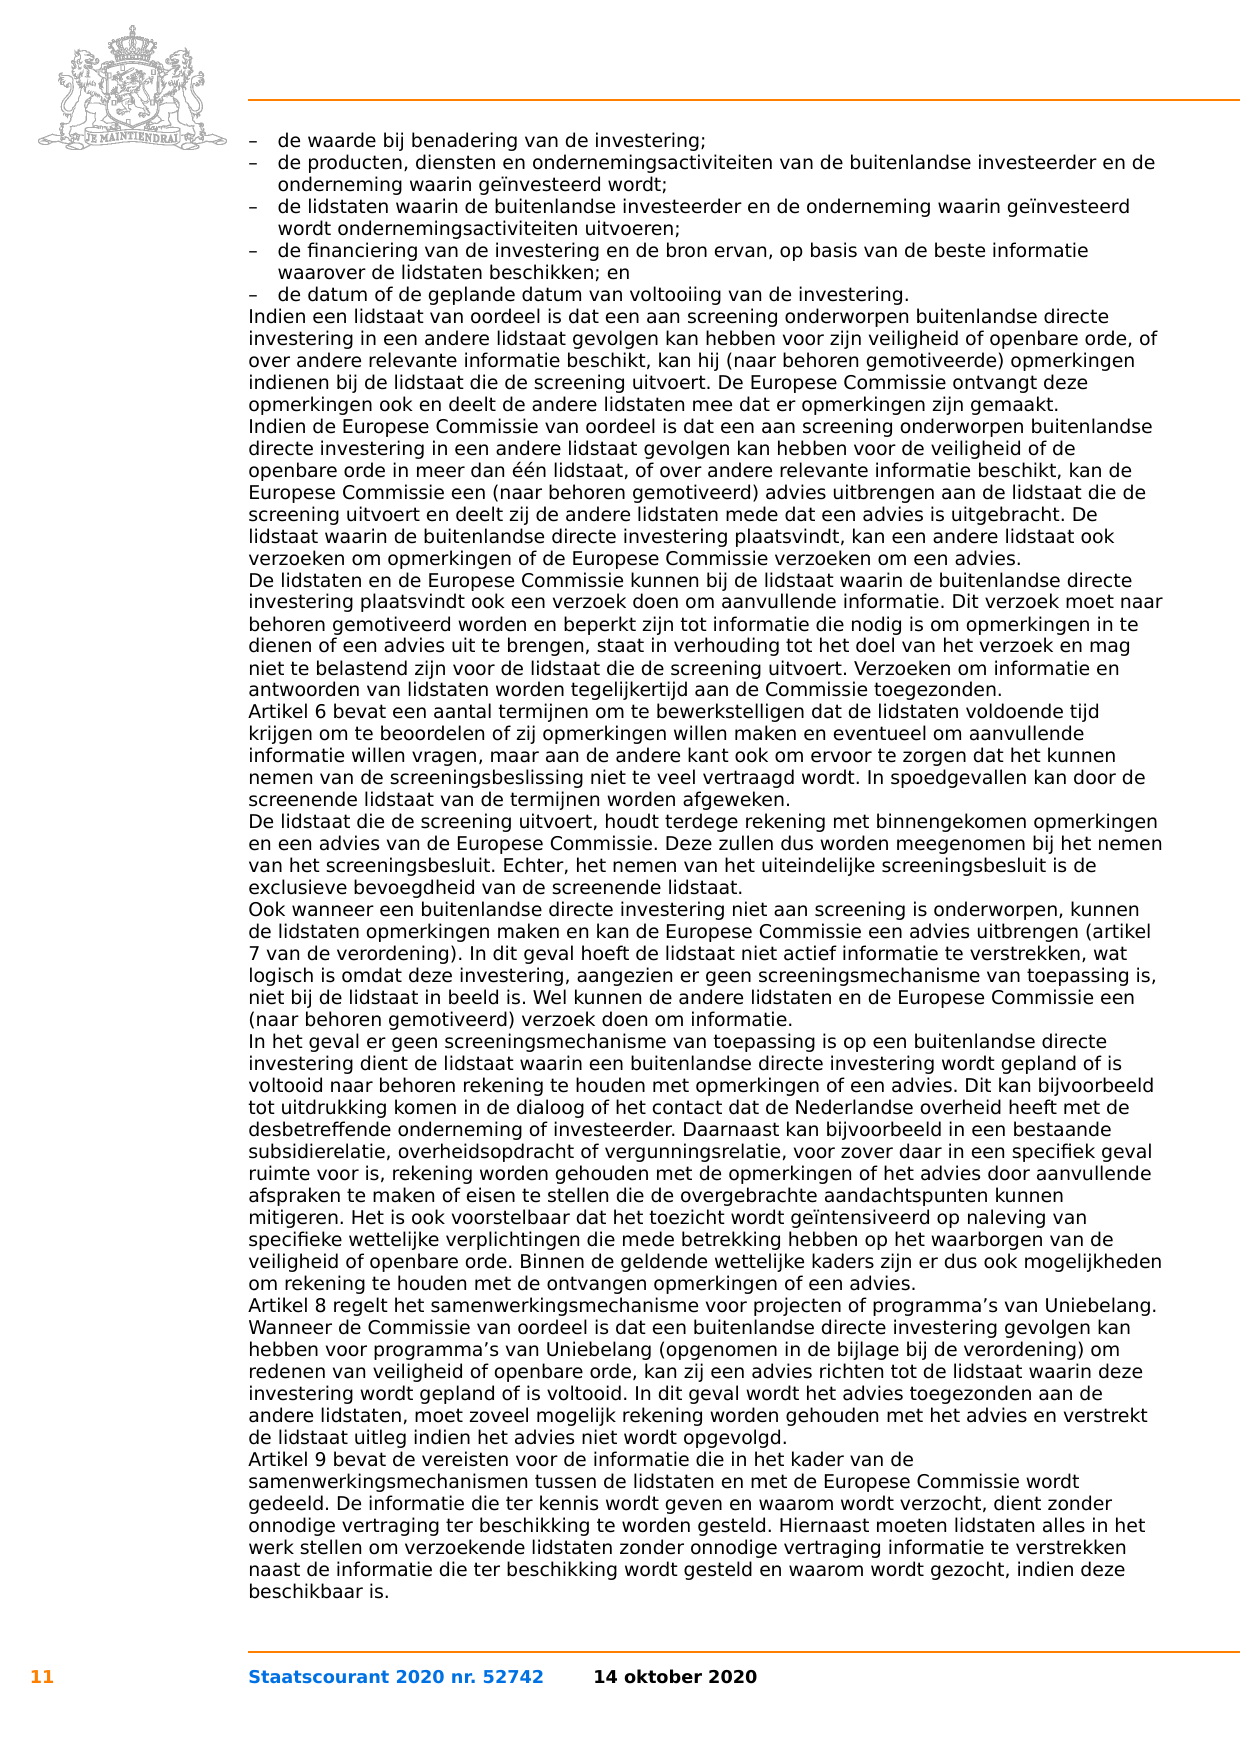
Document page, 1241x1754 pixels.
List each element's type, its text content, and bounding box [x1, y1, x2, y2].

text Indien de Europese Commissie van oordeel is dat een aan screening onderworpen buitenlandse directe investering in een andere lidstaat gevolgen kan hebben voor de veiligheid of de openbare orde in meer dan één lidstaat, of over andere relevante informatie beschikt, kan de Europese Commissie een (naar behoren gemotiveerd) advies uitbrengen aan de lidstaat die de screening uitvoert en deelt zij de andere lidstaten mede dat een advies is uitgebracht. De lidstaat waarin de buitenlandse directe investering plaatsvindt, kan een andere lidstaat ook verzoeken om opmerkingen of de Europese Commissie verzoeken om een advies. [248, 416, 1163, 569]
text De lidstaten en de Europese Commissie kunnen bij de lidstaat waarin de buitenlandse directe investering plaatsvindt ook een verzoek doen om aanvullende informatie. Dit verzoek moet naar behoren gemotiveerd worden en beperkt zijn tot informatie die nodig is om opmerkingen in te dienen of een advies uit te brengen, staat in verhouding tot het doel van het verzoek en mag niet te belastend zijn voor de lidstaat die de screening uitvoert. Verzoeken om informatie en antwoorden van lidstaten worden tegelijkertijd aan de Commissie toegezonden. [248, 569, 1163, 701]
text – de waarde bij benadering van de investering; [248, 130, 1163, 152]
text De lidstaat die de screening uitvoert, houdt terdege rekening met binnengekomen opmerkingen en een advies van de Europese Commissie. Deze zullen dus worden meegenomen bij het nemen van het screeningsbesluit. Echter, het nemen van het uiteindelijke screeningsbesluit is de exclusieve bevoegdheid van de screenende lidstaat. [248, 811, 1163, 899]
text – de datum of de geplande datum van voltooiing van de investering. [248, 284, 1163, 306]
text Indien een lidstaat van oordeel is dat een aan screening onderworpen buitenlandse directe investering in een andere lidstaat gevolgen kan hebben voor zijn veiligheid of openbare orde, of over andere relevante informatie beschikt, kan hij (naar behoren gemotiveerde) opmerkingen indienen bij de lidstaat die de screening uitvoert. De Europese Commissie ontvangt deze opmerkingen ook en deelt de andere lidstaten mee dat er opmerkingen zijn gemaakt. [248, 306, 1163, 416]
text Artikel 6 bevat een aantal termijnen om te bewerkstelligen dat de lidstaten voldoende tijd krijgen om te beoordelen of zij opmerkingen willen maken en eventueel om aanvullende informatie willen vragen, maar aan de andere kant ook om ervoor te zorgen dat het kunnen nemen van de screeningsbeslissing niet te veel vertraagd wordt. In spoedgevallen kan door de screenende lidstaat van de termijnen worden afgeweken. [248, 701, 1163, 811]
text In het geval er geen screeningsmechanisme van toepassing is op een buitenlandse directe investering dient de lidstaat waarin een buitenlandse directe investering wordt gepland of is voltooid naar behoren rekening te houden met opmerkingen of een advies. Dit kan bijvoorbeeld tot uitdrukking komen in de dialoog of het contact dat de Nederlandse overheid heeft met de desbetreffende onderneming of investeerder. Daarnaast kan bijvoorbeeld in een bestaande subsidierelatie, overheidsopdracht of vergunningsrelatie, voor zover daar in een specifiek geval ruimte voor is, rekening worden gehouden met de opmerkingen of het advies door aanvullende afspraken te maken of eisen te stellen die de overgebrachte aandachtspunten kunnen mitigeren. Het is ook voorstelbaar dat het toezicht wordt geïntensiveerd op naleving van specifieke wettelijke verplichtingen die mede betrekking hebben op het waarborgen van de veiligheid of openbare orde. Binnen de geldende wettelijke kaders zijn er dus ook mogelijkheden om rekening te houden met de ontvangen opmerkingen of een advies. [248, 1031, 1163, 1295]
text – de producten, diensten en ondernemingsactiviteiten van de buitenlandse investeerder en de onderneming waarin geïnvesteerd wordt; [248, 152, 1163, 196]
text – de lidstaten waarin de buitenlandse investeerder en de onderneming waarin geïnvesteerd wordt ondernemingsactiviteiten uitvoeren; [248, 196, 1163, 240]
text Artikel 8 regelt het samenwerkingsmechanisme voor projecten of programma’s van Uniebelang. Wanneer de Commissie van oordeel is dat een buitenlandse directe investering gevolgen kan hebben voor programma’s van Uniebelang (opgenomen in de bijlage bij de verordening) om redenen van veiligheid of openbare orde, kan zij een advies richten tot de lidstaat waarin deze investering wordt gepland of is voltooid. In dit geval wordt het advies toegezonden aan de andere lidstaten, moet zoveel mogelijk rekening worden gehouden met het advies en verstrekt de lidstaat uitleg indien het advies niet wordt opgevolgd. [248, 1295, 1163, 1449]
text Ook wanneer een buitenlandse directe investering niet aan screening is onderworpen, kunnen de lidstaten opmerkingen maken en kan de Europese Commissie een advies uitbrengen (artikel 7 van de verordening). In dit geval hoeft de lidstaat niet actief informatie te verstrekken, wat logisch is omdat deze investering, aangezien er geen screeningsmechanisme van toepassing is, niet bij de lidstaat in beeld is. Wel kunnen de andere lidstaten en de Europese Commissie een (naar behoren gemotiveerd) verzoek doen om informatie. [248, 899, 1163, 1031]
text Artikel 9 bevat de vereisten voor de informatie die in het kader van de samenwerkingsmechanismen tussen de lidstaten en met de Europese Commissie wordt gedeeld. De informatie die ter kennis wordt geven en waarom wordt verzocht, dient zonder onnodige vertraging ter beschikking te worden gesteld. Hiernaast moeten lidstaten alles in het werk stellen om verzoekende lidstaten zonder onnodige vertraging informatie te verstrekken naast de informatie die ter beschikking wordt gesteld en waarom wordt gezocht, indien deze beschikbaar is. [248, 1449, 1163, 1602]
picture [38, 25, 227, 150]
text – de financiering van de investering en de bron ervan, op basis van de beste informatie waarover de lidstaten beschikken; en [248, 240, 1163, 284]
